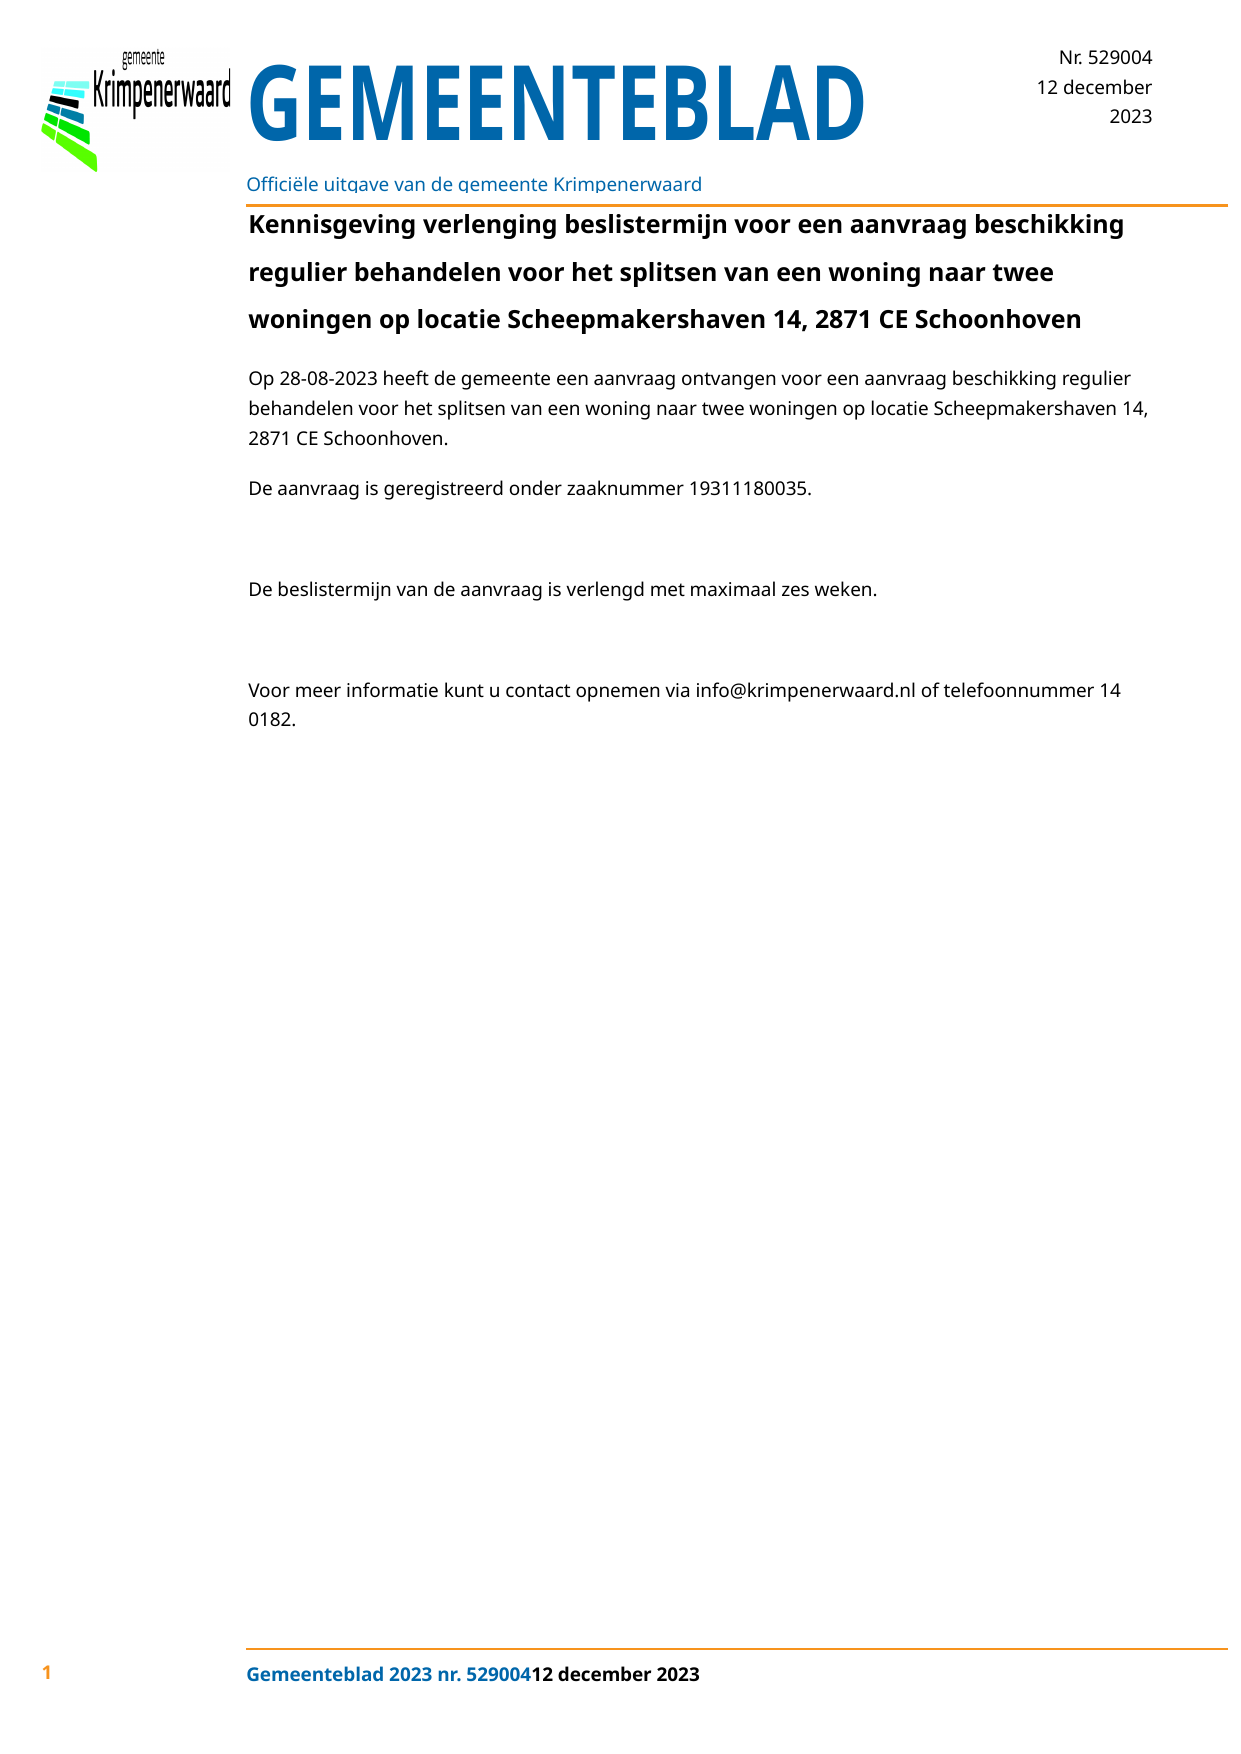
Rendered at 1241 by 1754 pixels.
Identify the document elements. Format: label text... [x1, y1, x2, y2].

picture [41, 47, 231, 172]
text Kennisgeving verlenging beslistermijn voor een aanvraag beschikking regulier behandelen voor het splitsen van een woning naar twee woningen op locatie Scheepmakershaven 14, 2871 CE Schoonhoven [248, 207, 1152, 336]
text Op 28-08-2023 heeft de gemeente een aanvraag ontvangen voor een aanvraag beschikking regulier behandelen voor het splitsen van een woning naar twee woningen op locatie Scheepmakershaven 14, 2871 CE Schoonhoven. [248, 366, 1152, 450]
text De beslistermijn van de aanvraag is verlengd met maximaal zes weken. [248, 576, 1152, 602]
text Voor meer informatie kunt u contact opnemen via info@krimpenerwaard.nl of telefoonnummer 14 0182. [248, 677, 1152, 732]
text De aanvraag is geregistreerd onder zaaknummer 19311180035. [248, 475, 1152, 501]
